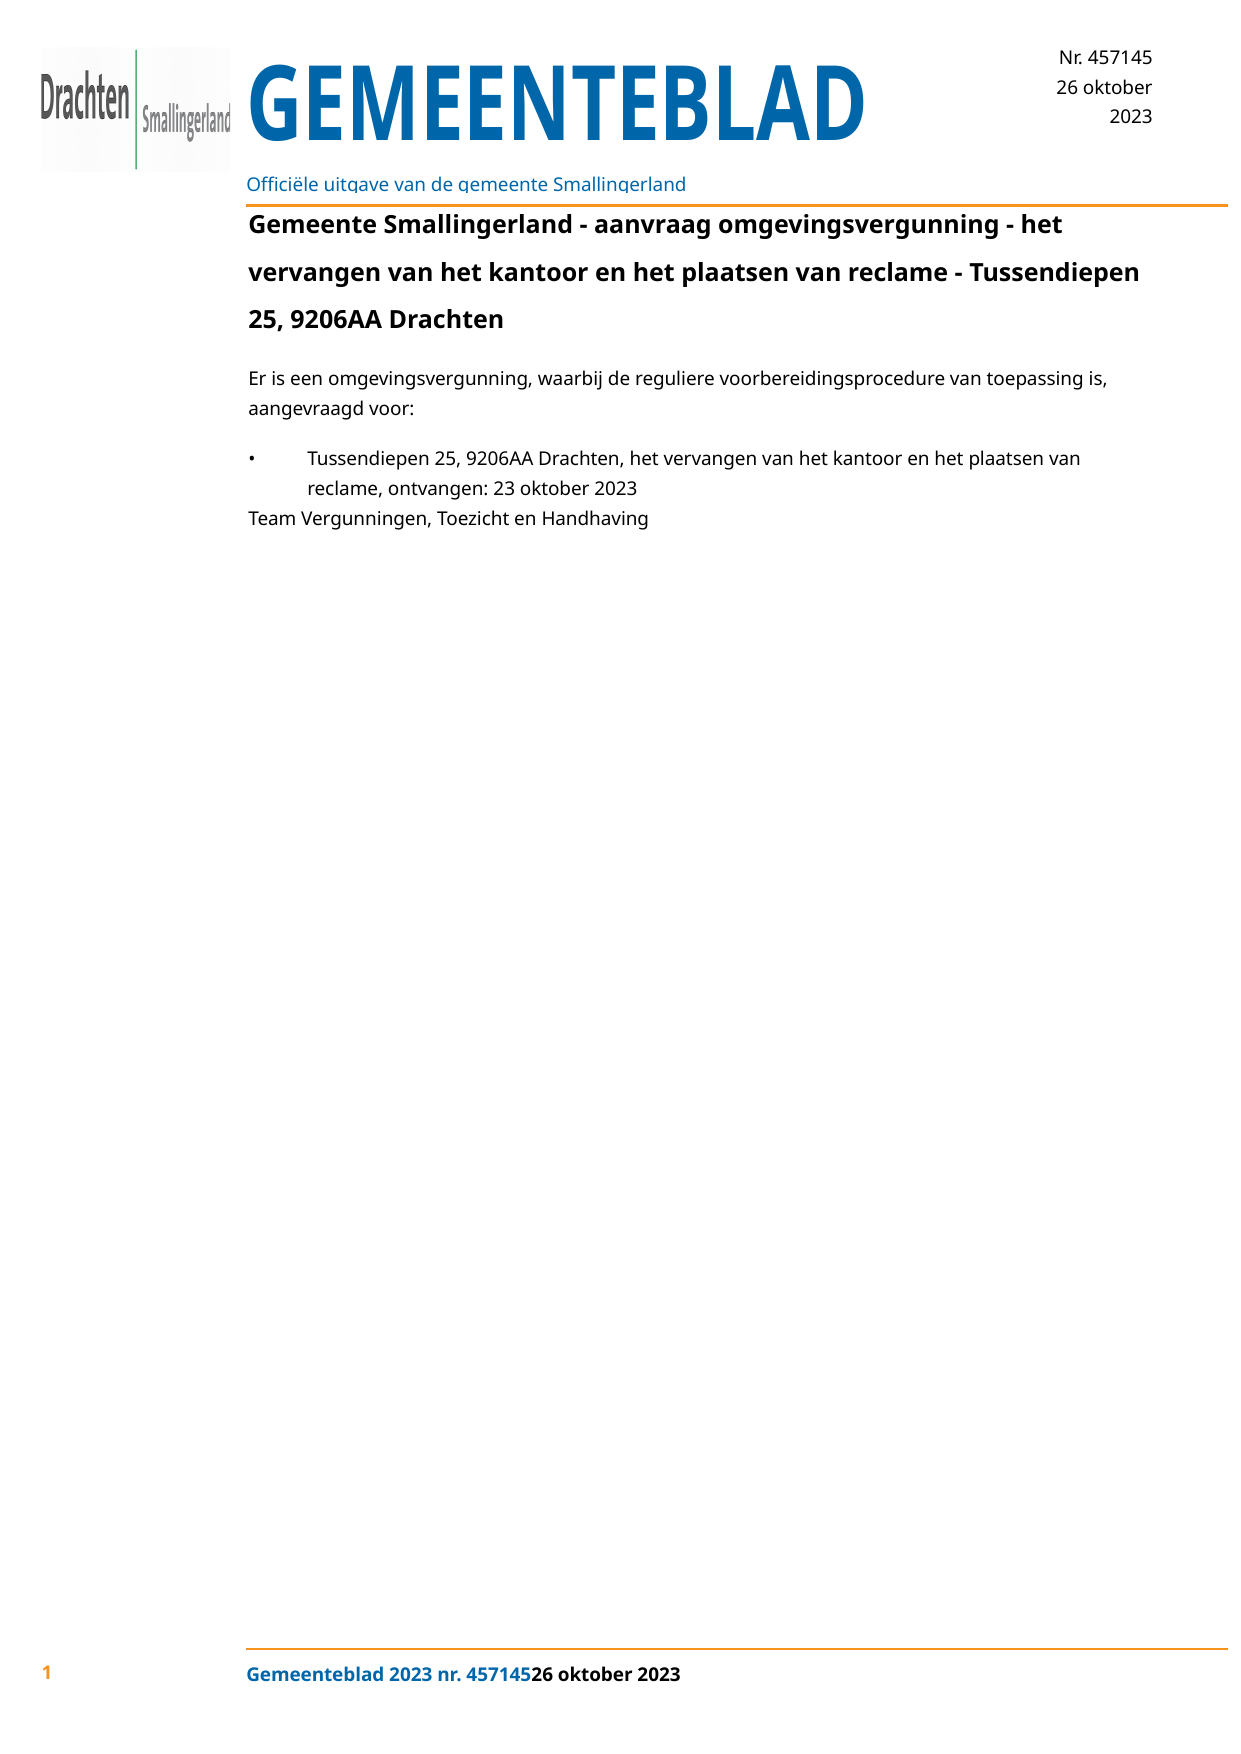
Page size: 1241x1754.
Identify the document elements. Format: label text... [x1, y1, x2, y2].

text Team Vergunningen, Toezicht en Handhaving [248, 505, 1152, 530]
list Tussendiepen 25, 9206AA Drachten, het vervangen van het kantoor en het plaatsen van reclame, ontvangen: 23 oktober 2023 [248, 446, 1152, 501]
picture [41, 47, 231, 172]
text Er is een omgevingsvergunning, waarbij de reguliere voorbereidingsprocedure van toepassing is, aangevraagd voor: [248, 366, 1152, 421]
text Gemeente Smallingerland - aanvraag omgevingsvergunning - het vervangen van het kantoor en het plaatsen van reclame - Tussendiepen 25, 9206AA Drachten [248, 207, 1152, 336]
